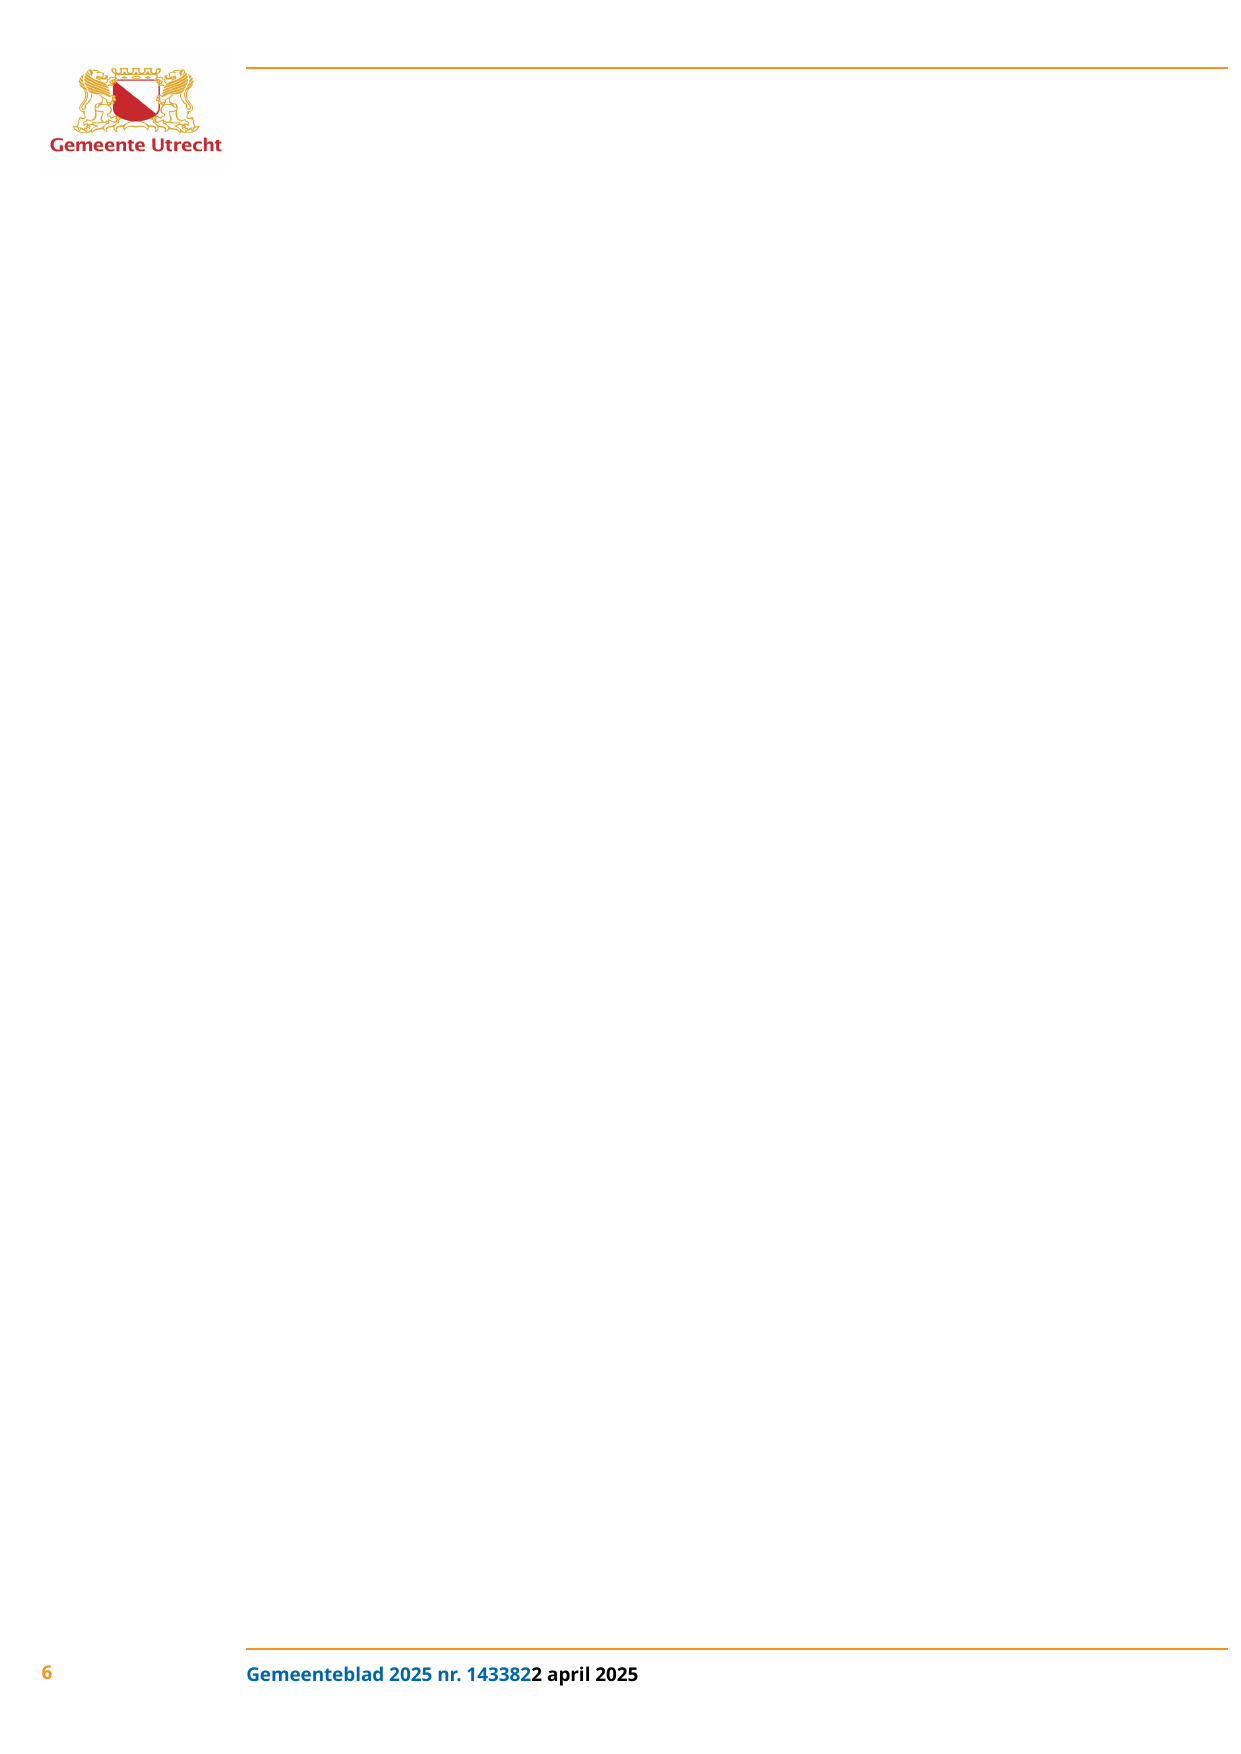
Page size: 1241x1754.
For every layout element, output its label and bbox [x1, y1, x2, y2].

picture [41, 47, 231, 172]
